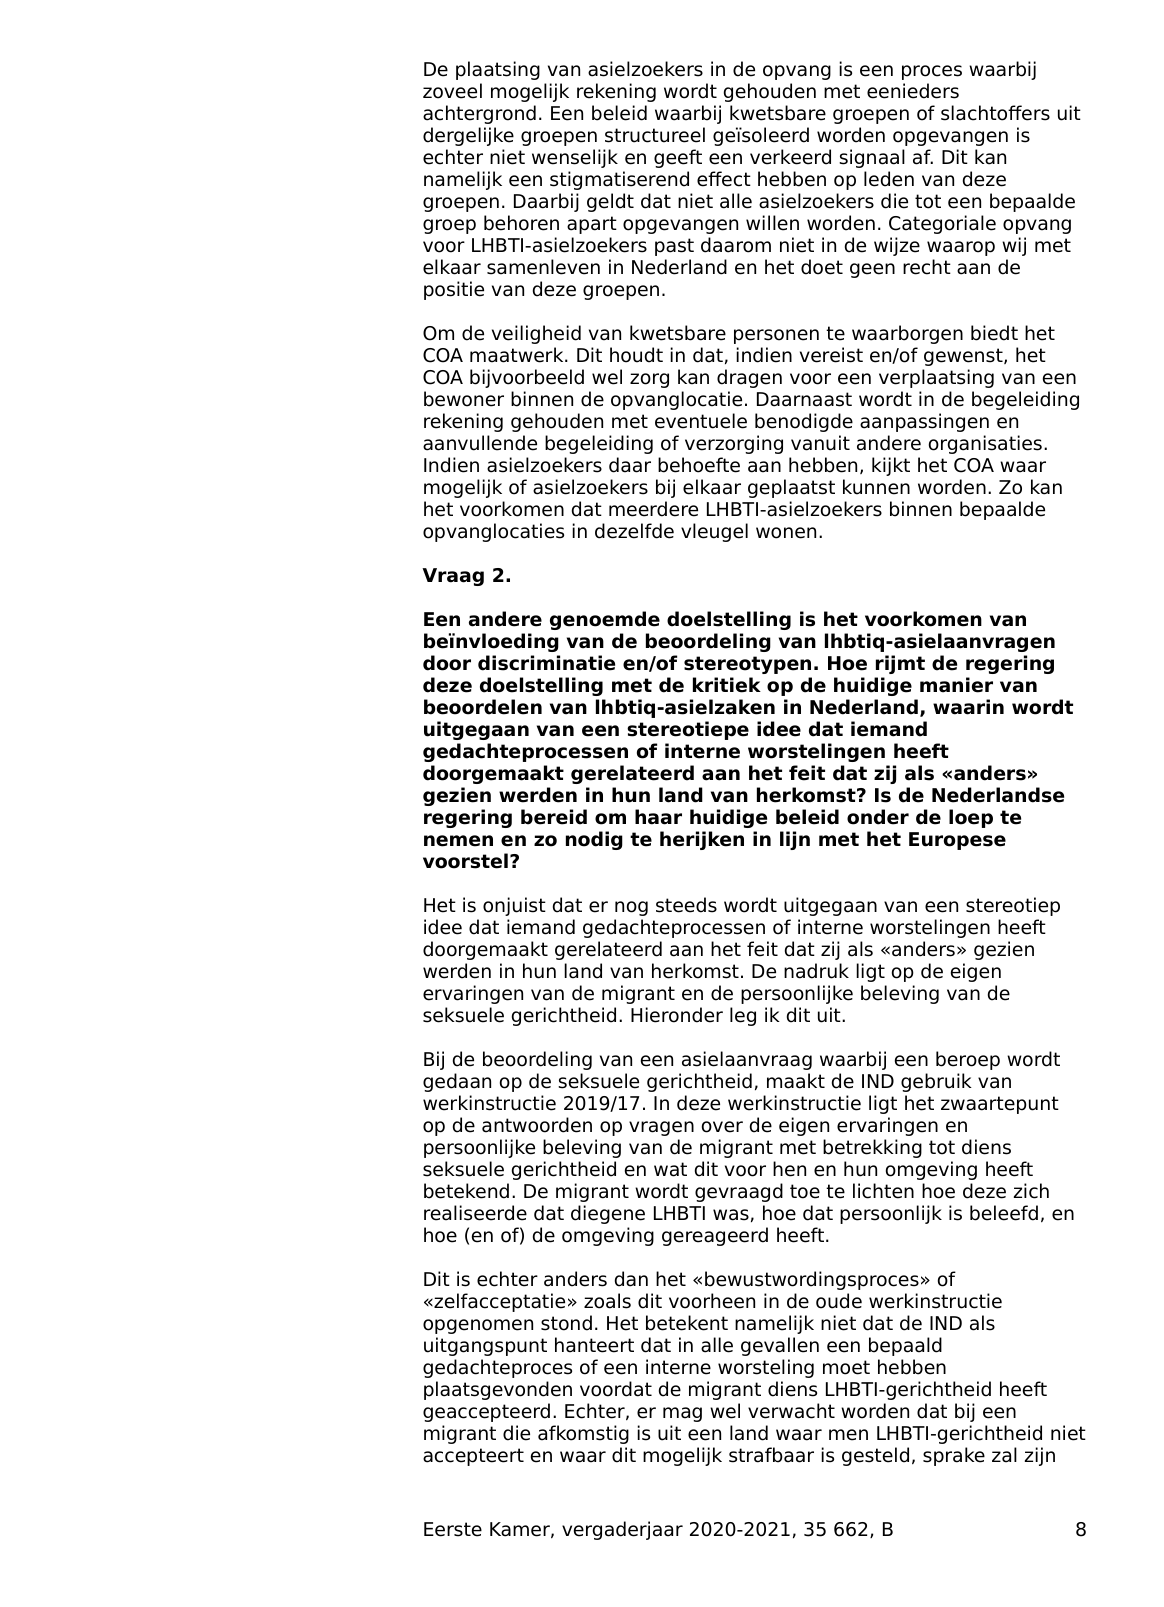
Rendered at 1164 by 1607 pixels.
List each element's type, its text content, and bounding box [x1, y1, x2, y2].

text Vraag 2. [422, 565, 1087, 587]
text Om de veiligheid van kwetsbare personen te waarborgen biedt het COA maatwerk. Dit houdt in dat, indien vereist en/of gewenst, het COA bijvoorbeeld wel zorg kan dragen voor een verplaatsing van een bewoner binnen de opvanglocatie. Daarnaast wordt in de begeleiding rekening gehouden met eventuele benodigde aanpassingen en aanvullende begeleiding of verzorging vanuit andere organisaties. Indien asielzoekers daar behoefte aan hebben, kijkt het COA waar mogelijk of asielzoekers bij elkaar geplaatst kunnen worden. Zo kan het voorkomen dat meerdere LHBTI-asielzoekers binnen bepaalde opvanglocaties in dezelfde vleugel wonen. [422, 323, 1087, 543]
text Dit is echter anders dan het «bewustwordingsproces» of «zelfacceptatie» zoals dit voorheen in de oude werkinstructie opgenomen stond. Het betekent namelijk niet dat de IND als uitgangspunt hanteert dat in alle gevallen een bepaald gedachteproces of een interne worsteling moet hebben plaatsgevonden voordat de migrant diens LHBTI-gerichtheid heeft geaccepteerd. Echter, er mag wel verwacht worden dat bij een migrant die afkomstig is uit een land waar men LHBTI-gerichtheid niet accepteert en waar dit mogelijk strafbaar is gesteld, sprake zal zijn [422, 1269, 1087, 1467]
text Het is onjuist dat er nog steeds wordt uitgegaan van een stereotiep idee dat iemand gedachteprocessen of interne worstelingen heeft doorgemaakt gerelateerd aan het feit dat zij als «anders» gezien werden in hun land van herkomst. De nadruk ligt op de eigen ervaringen van de migrant en de persoonlijke beleving van de seksuele gerichtheid. Hieronder leg ik dit uit. [422, 895, 1087, 1027]
text Een andere genoemde doelstelling is het voorkomen van beïnvloeding van de beoordeling van lhbtiq-asielaanvragen door discriminatie en/of stereotypen. Hoe rijmt de regering deze doelstelling met de kritiek op de huidige manier van beoordelen van lhbtiq-asielzaken in Nederland, waarin wordt uitgegaan van een stereotiepe idee dat iemand gedachteprocessen of interne worstelingen heeft doorgemaakt gerelateerd aan het feit dat zij als «anders» gezien werden in hun land van herkomst? Is de Nederlandse regering bereid om haar huidige beleid onder de loep te nemen en zo nodig te herijken in lijn met het Europese voorstel? [422, 609, 1087, 873]
text De plaatsing van asielzoekers in de opvang is een proces waarbij zoveel mogelijk rekening wordt gehouden met eenieders achtergrond. Een beleid waarbij kwetsbare groepen of slachtoffers uit dergelijke groepen structureel geïsoleerd worden opgevangen is echter niet wenselijk en geeft een verkeerd signaal af. Dit kan namelijk een stigmatiserend effect hebben op leden van deze groepen. Daarbij geldt dat niet alle asielzoekers die tot een bepaalde groep behoren apart opgevangen willen worden. Categoriale opvang voor LHBTI-asielzoekers past daarom niet in de wijze waarop wij met elkaar samenleven in Nederland en het doet geen recht aan de positie van deze groepen. [422, 59, 1087, 301]
text Bij de beoordeling van een asielaanvraag waarbij een beroep wordt gedaan op de seksuele gerichtheid, maakt de IND gebruik van werkinstructie 2019/17. In deze werkinstructie ligt het zwaartepunt op de antwoorden op vragen over de eigen ervaringen en persoonlijke beleving van de migrant met betrekking tot diens seksuele gerichtheid en wat dit voor hen en hun omgeving heeft betekend. De migrant wordt gevraagd toe te lichten hoe deze zich realiseerde dat diegene LHBTI was, hoe dat persoonlijk is beleefd, en hoe (en of) de omgeving gereageerd heeft. [422, 1049, 1087, 1247]
